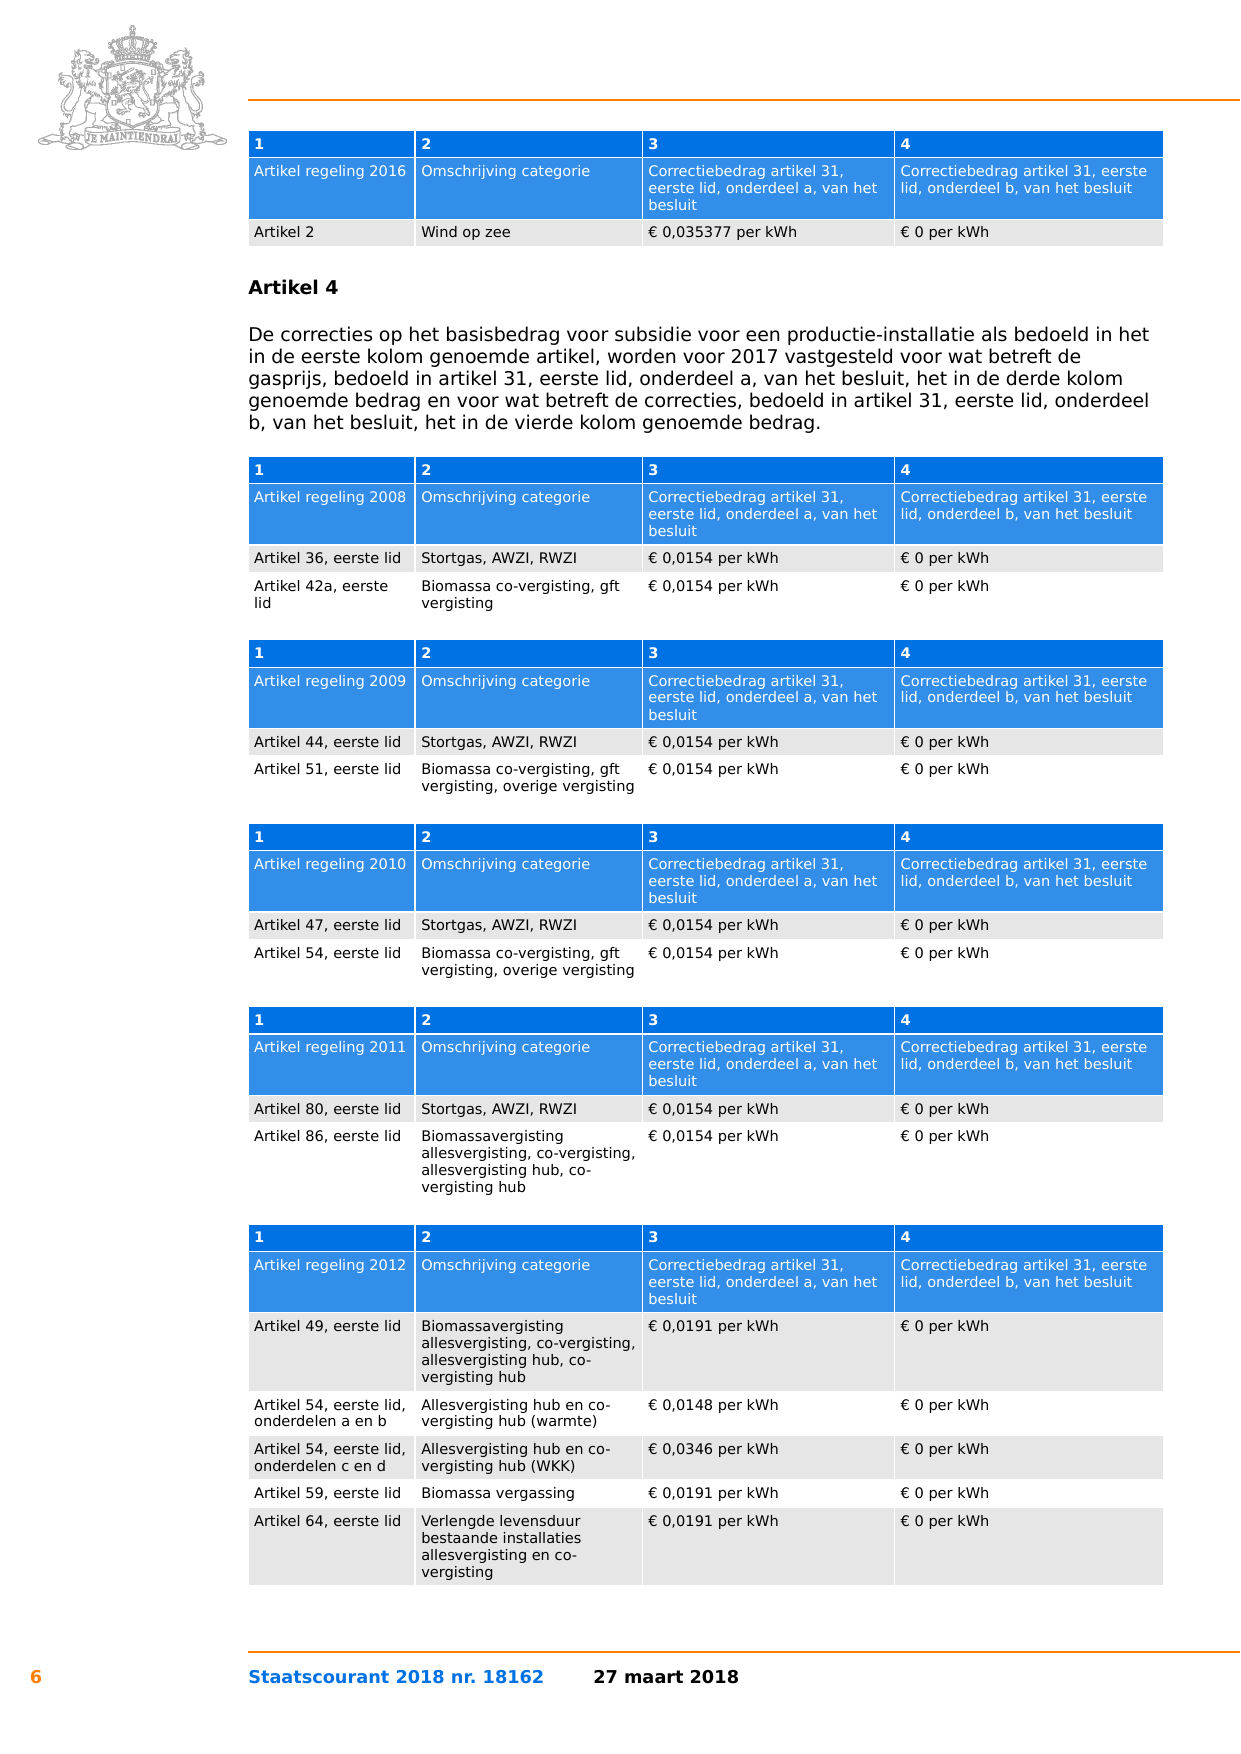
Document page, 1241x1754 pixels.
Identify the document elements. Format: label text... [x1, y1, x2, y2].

table_cell Allesvergisting hub en co-vergisting hub (warmte) [416, 1392, 642, 1435]
table_cell Correctiebedrag artikel 31, eerste lid, onderdeel b, van het besluit [895, 668, 1163, 728]
table_cell Omschrijving categorie [416, 158, 642, 219]
table_cell Omschrijving categorie [416, 484, 642, 544]
table_cell Correctiebedrag artikel 31, eerste lid, onderdeel a, van het besluit [643, 851, 894, 911]
table_cell € 0,0154 per kWh [643, 546, 894, 572]
table_cell Artikel 64, eerste lid [249, 1508, 414, 1585]
table_cell Biomassa co-vergisting, gft vergisting [416, 573, 642, 616]
table_cell Omschrijving categorie [416, 1035, 642, 1095]
table_header 1 [249, 1007, 414, 1033]
table_cell € 0,0154 per kWh [643, 940, 894, 983]
table_cell Correctiebedrag artikel 31, eerste lid, onderdeel a, van het besluit [643, 1035, 894, 1095]
table_cell € 0 per kWh [895, 1480, 1163, 1507]
table_cell Biomassavergisting allesvergisting, co-vergisting, allesvergisting hub, co-vergisting hub [416, 1313, 642, 1391]
table_cell € 0 per kWh [895, 729, 1163, 755]
table_cell Correctiebedrag artikel 31, eerste lid, onderdeel a, van het besluit [643, 158, 894, 219]
table_cell Artikel regeling 2009 [249, 668, 414, 728]
table_cell Stortgas, AWZI, RWZI [416, 1096, 642, 1122]
picture [38, 25, 227, 150]
table_cell Omschrijving categorie [416, 668, 642, 728]
table_header 4 [895, 1225, 1163, 1251]
table_cell € 0 per kWh [895, 1096, 1163, 1122]
table_header 3 [643, 131, 894, 157]
table_cell € 0 per kWh [895, 913, 1163, 939]
table_header 2 [416, 824, 642, 850]
table_cell Artikel 54, eerste lid, onderdelen a en b [249, 1392, 414, 1435]
table_header 2 [416, 1225, 642, 1251]
table_cell Correctiebedrag artikel 31, eerste lid, onderdeel b, van het besluit [895, 851, 1163, 911]
table_header 1 [249, 457, 414, 483]
table_cell € 0 per kWh [895, 220, 1163, 246]
table_header 4 [895, 457, 1163, 483]
table_header 4 [895, 824, 1163, 850]
table_cell € 0 per kWh [895, 546, 1163, 572]
table_cell Allesvergisting hub en co-vergisting hub (WKK) [416, 1436, 642, 1479]
table_header 4 [895, 131, 1163, 157]
table_header 1 [249, 1225, 414, 1251]
table_cell € 0,0154 per kWh [643, 1123, 894, 1201]
table_cell Biomassa vergassing [416, 1480, 642, 1507]
table_cell € 0 per kWh [895, 1123, 1163, 1201]
table_cell Omschrijving categorie [416, 1252, 642, 1312]
table_cell € 0,0346 per kWh [643, 1436, 894, 1479]
table_cell € 0,035377 per kWh [643, 220, 894, 246]
table_header 2 [416, 640, 642, 667]
table_cell € 0,0154 per kWh [643, 573, 894, 616]
table_header 1 [249, 824, 414, 850]
table_cell Artikel regeling 2011 [249, 1035, 414, 1095]
table_header 3 [643, 1007, 894, 1033]
table_cell Stortgas, AWZI, RWZI [416, 546, 642, 572]
table_header 1 [249, 131, 414, 157]
table_header 3 [643, 457, 894, 483]
table_header 1 [249, 640, 414, 667]
table_cell Artikel 54, eerste lid, onderdelen c en d [249, 1436, 414, 1479]
table_cell Correctiebedrag artikel 31, eerste lid, onderdeel b, van het besluit [895, 1252, 1163, 1312]
table_header 3 [643, 640, 894, 667]
table_cell € 0 per kWh [895, 756, 1163, 800]
table_cell Correctiebedrag artikel 31, eerste lid, onderdeel b, van het besluit [895, 158, 1163, 219]
table_cell Correctiebedrag artikel 31, eerste lid, onderdeel b, van het besluit [895, 484, 1163, 544]
table_cell Artikel 54, eerste lid [249, 940, 414, 983]
table_cell € 0 per kWh [895, 1392, 1163, 1435]
table_cell Correctiebedrag artikel 31, eerste lid, onderdeel a, van het besluit [643, 1252, 894, 1312]
table_header 3 [643, 1225, 894, 1251]
table_cell Artikel 36, eerste lid [249, 546, 414, 572]
table_cell Artikel regeling 2016 [249, 158, 414, 219]
table_cell Biomassa co-vergisting, gft vergisting, overige vergisting [416, 756, 642, 800]
table_header 2 [416, 457, 642, 483]
table_cell € 0,0154 per kWh [643, 1096, 894, 1122]
table_cell Wind op zee [416, 220, 642, 246]
table_cell € 0 per kWh [895, 940, 1163, 983]
table_cell Artikel 51, eerste lid [249, 756, 414, 800]
table_cell Artikel 47, eerste lid [249, 913, 414, 939]
table_cell Biomassavergisting allesvergisting, co-vergisting, allesvergisting hub, co-vergisting hub [416, 1123, 642, 1201]
table_cell Artikel regeling 2008 [249, 484, 414, 544]
table_cell Stortgas, AWZI, RWZI [416, 729, 642, 755]
table_header 2 [416, 131, 642, 157]
table_cell Correctiebedrag artikel 31, eerste lid, onderdeel a, van het besluit [643, 484, 894, 544]
table_cell € 0 per kWh [895, 1508, 1163, 1585]
table_cell Correctiebedrag artikel 31, eerste lid, onderdeel a, van het besluit [643, 668, 894, 728]
text De correcties op het basisbedrag voor subsidie voor een productie-installatie als bedoeld in het in de eerste kolom genoemde artikel, worden voor 2017 vastgesteld voor wat betreft de gasprijs, bedoeld in artikel 31, eerste lid, onderdeel a, van het besluit, het in de derde kolom genoemde bedrag en voor wat betreft de correcties, bedoeld in artikel 31, eerste lid, onderdeel b, van het besluit, het in de vierde kolom genoemde bedrag. [248, 324, 1163, 434]
table_cell Correctiebedrag artikel 31, eerste lid, onderdeel b, van het besluit [895, 1035, 1163, 1095]
table_cell Artikel 86, eerste lid [249, 1123, 414, 1201]
table_cell € 0,0191 per kWh [643, 1313, 894, 1391]
table_cell € 0 per kWh [895, 1313, 1163, 1391]
table_cell Artikel 44, eerste lid [249, 729, 414, 755]
table_header 4 [895, 640, 1163, 667]
table_cell Artikel regeling 2010 [249, 851, 414, 911]
table_cell Verlengde levensduur bestaande installaties allesvergisting en co-vergisting [416, 1508, 642, 1585]
table_cell € 0,0191 per kWh [643, 1508, 894, 1585]
table_cell Stortgas, AWZI, RWZI [416, 913, 642, 939]
table_header 2 [416, 1007, 642, 1033]
table_cell € 0,0148 per kWh [643, 1392, 894, 1435]
table_cell € 0,0154 per kWh [643, 729, 894, 755]
subtitle Artikel 4 [248, 277, 1163, 299]
table_cell Artikel 2 [249, 220, 414, 246]
table_cell Artikel 42a, eerste lid [249, 573, 414, 616]
table_cell € 0 per kWh [895, 573, 1163, 616]
table_cell Biomassa co-vergisting, gft vergisting, overige vergisting [416, 940, 642, 983]
table_cell € 0,0154 per kWh [643, 756, 894, 800]
table_header 3 [643, 824, 894, 850]
table_header 4 [895, 1007, 1163, 1033]
table_cell Omschrijving categorie [416, 851, 642, 911]
table_cell Artikel regeling 2012 [249, 1252, 414, 1312]
table_cell Artikel 49, eerste lid [249, 1313, 414, 1391]
table_cell Artikel 59, eerste lid [249, 1480, 414, 1507]
table_cell € 0,0154 per kWh [643, 913, 894, 939]
table_cell € 0 per kWh [895, 1436, 1163, 1479]
table_cell € 0,0191 per kWh [643, 1480, 894, 1507]
table_cell Artikel 80, eerste lid [249, 1096, 414, 1122]
